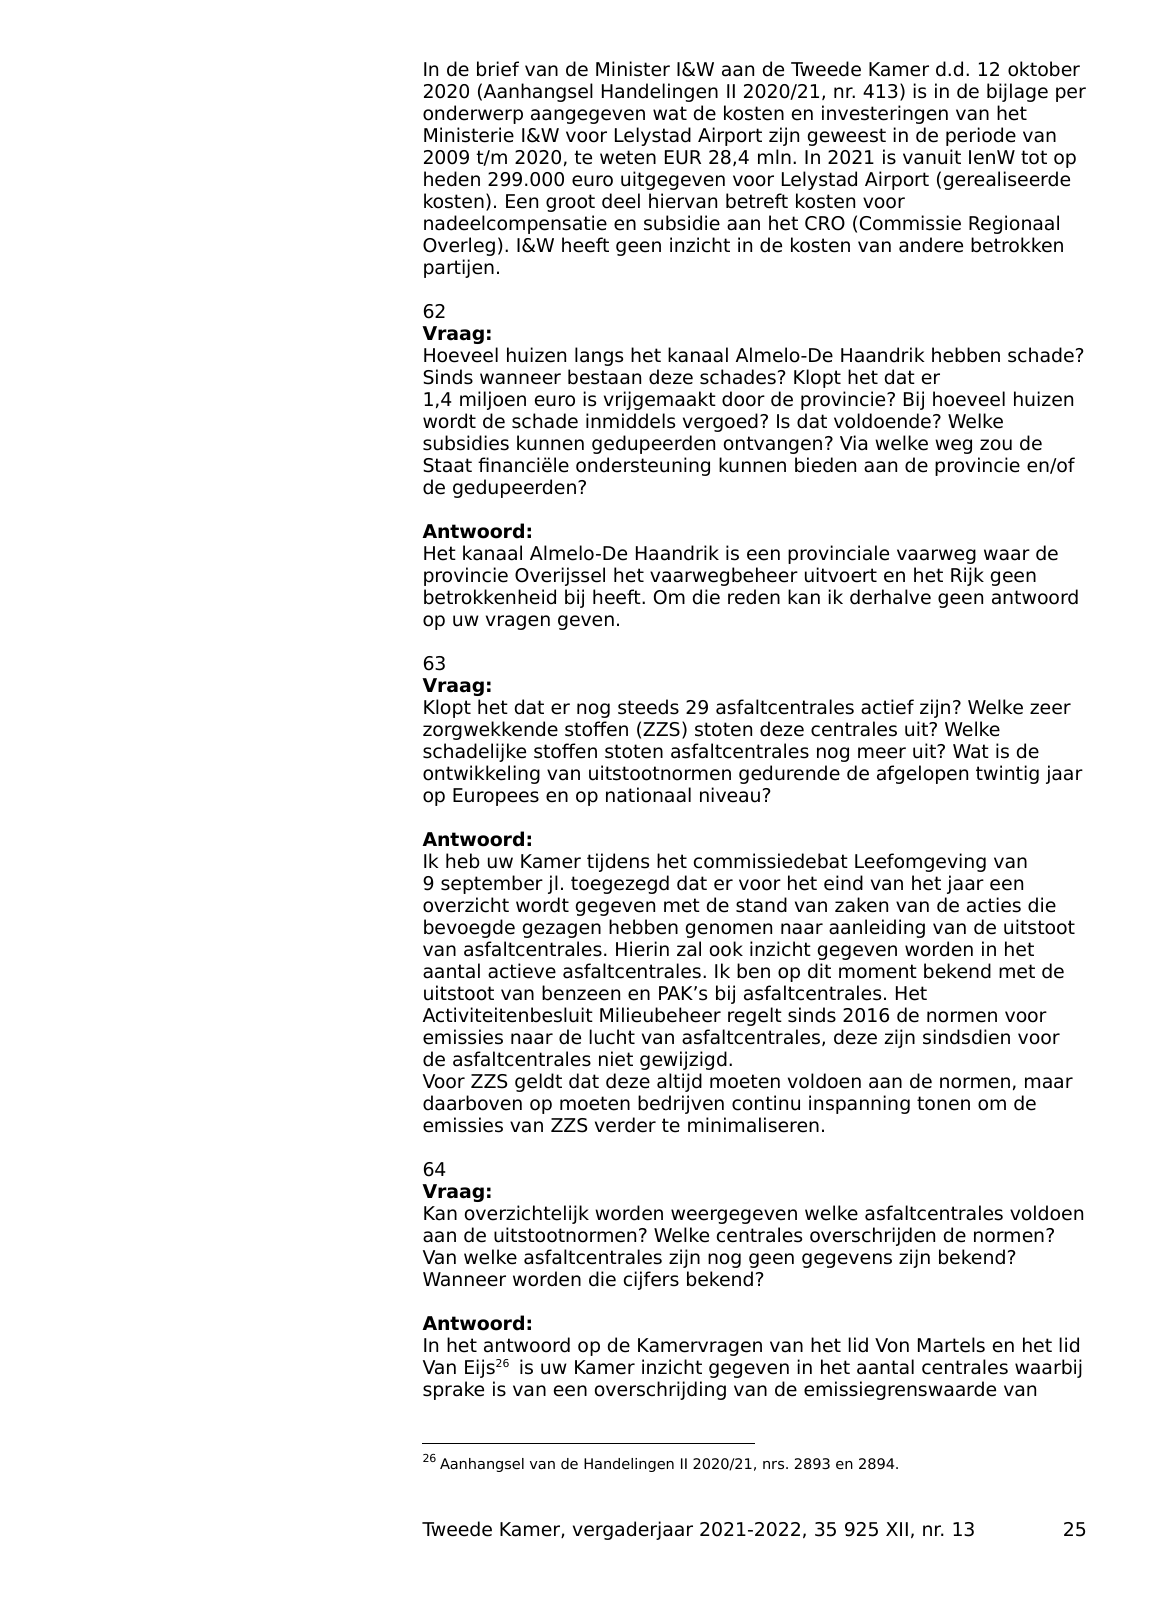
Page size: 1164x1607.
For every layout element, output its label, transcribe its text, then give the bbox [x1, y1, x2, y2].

text Antwoord: [422, 829, 1087, 851]
text 62 [422, 301, 1087, 323]
text Ik heb uw Kamer tijdens het commissiedebat Leefomgeving van 9 september jl. toegezegd dat er voor het eind van het jaar een overzicht wordt gegeven met de stand van zaken van de acties die bevoegde gezagen hebben genomen naar aanleiding van de uitstoot van asfaltcentrales. Hierin zal ook inzicht gegeven worden in het aantal actieve asfaltcentrales. Ik ben op dit moment bekend met de uitstoot van benzeen en PAK’s bij asfaltcentrales. Het Activiteitenbesluit Milieubeheer regelt sinds 2016 de normen voor emissies naar de lucht van asfaltcentrales, deze zijn sindsdien voor de asfaltcentrales niet gewijzigd. [422, 851, 1087, 1071]
text Vraag: [422, 1181, 1087, 1203]
text Het kanaal Almelo-De Haandrik is een provinciale vaarweg waar de provincie Overijssel het vaarwegbeheer uitvoert en het Rijk geen betrokkenheid bij heeft. Om die reden kan ik derhalve geen antwoord op uw vragen geven. [422, 543, 1087, 631]
text Hoeveel huizen langs het kanaal Almelo-De Haandrik hebben schade? Sinds wanneer bestaan deze schades? Klopt het dat er 1,4 miljoen euro is vrijgemaakt door de provincie? Bij hoeveel huizen wordt de schade inmiddels vergoed? Is dat voldoende? Welke subsidies kunnen gedupeerden ontvangen? Via welke weg zou de Staat financiële ondersteuning kunnen bieden aan de provincie en/of de gedupeerden? [422, 345, 1087, 499]
text Kan overzichtelijk worden weergegeven welke asfaltcentrales voldoen aan de uitstootnormen? Welke centrales overschrijden de normen? Van welke asfaltcentrales zijn nog geen gegevens zijn bekend? Wanneer worden die cijfers bekend? [422, 1203, 1087, 1291]
text Vraag: [422, 675, 1087, 697]
text 64 [422, 1159, 1087, 1181]
text In het antwoord op de Kamervragen van het lid Von Martels en het lid Van Eijs is uw Kamer inzicht gegeven in het aantal centrales waarbij sprake is van een overschrijding van de emissiegrenswaarde van [422, 1335, 1087, 1401]
text Klopt het dat er nog steeds 29 asfaltcentrales actief zijn? Welke zeer zorgwekkende stoffen (ZZS) stoten deze centrales uit? Welke schadelijke stoffen stoten asfaltcentrales nog meer uit? Wat is de ontwikkeling van uitstootnormen gedurende de afgelopen twintig jaar op Europees en op nationaal niveau? [422, 697, 1087, 807]
text 63 [422, 653, 1087, 675]
text Vraag: [422, 323, 1087, 345]
text Aanhangsel van de Handelingen II 2020/21, nrs. 2893 en 2894. [422, 1452, 1087, 1474]
text Voor ZZS geldt dat deze altijd moeten voldoen aan de normen, maar daarboven op moeten bedrijven continu inspanning tonen om de emissies van ZZS verder te minimaliseren. [422, 1071, 1087, 1137]
text Antwoord: [422, 1313, 1087, 1335]
text Antwoord: [422, 521, 1087, 543]
text In de brief van de Minister I&W aan de Tweede Kamer d.d. 12 oktober 2020 (Aanhangsel Handelingen II 2020/21, nr. 413) is in de bijlage per onderwerp aangegeven wat de kosten en investeringen van het Ministerie I&W voor Lelystad Airport zijn geweest in de periode van 2009 t/m 2020, te weten EUR 28,4 mln. In 2021 is vanuit IenW tot op heden 299.000 euro uitgegeven voor Lelystad Airport (gerealiseerde kosten). Een groot deel hiervan betreft kosten voor nadeelcompensatie en subsidie aan het CRO (Commissie Regionaal Overleg). I&W heeft geen inzicht in de kosten van andere betrokken partijen. [422, 59, 1087, 279]
